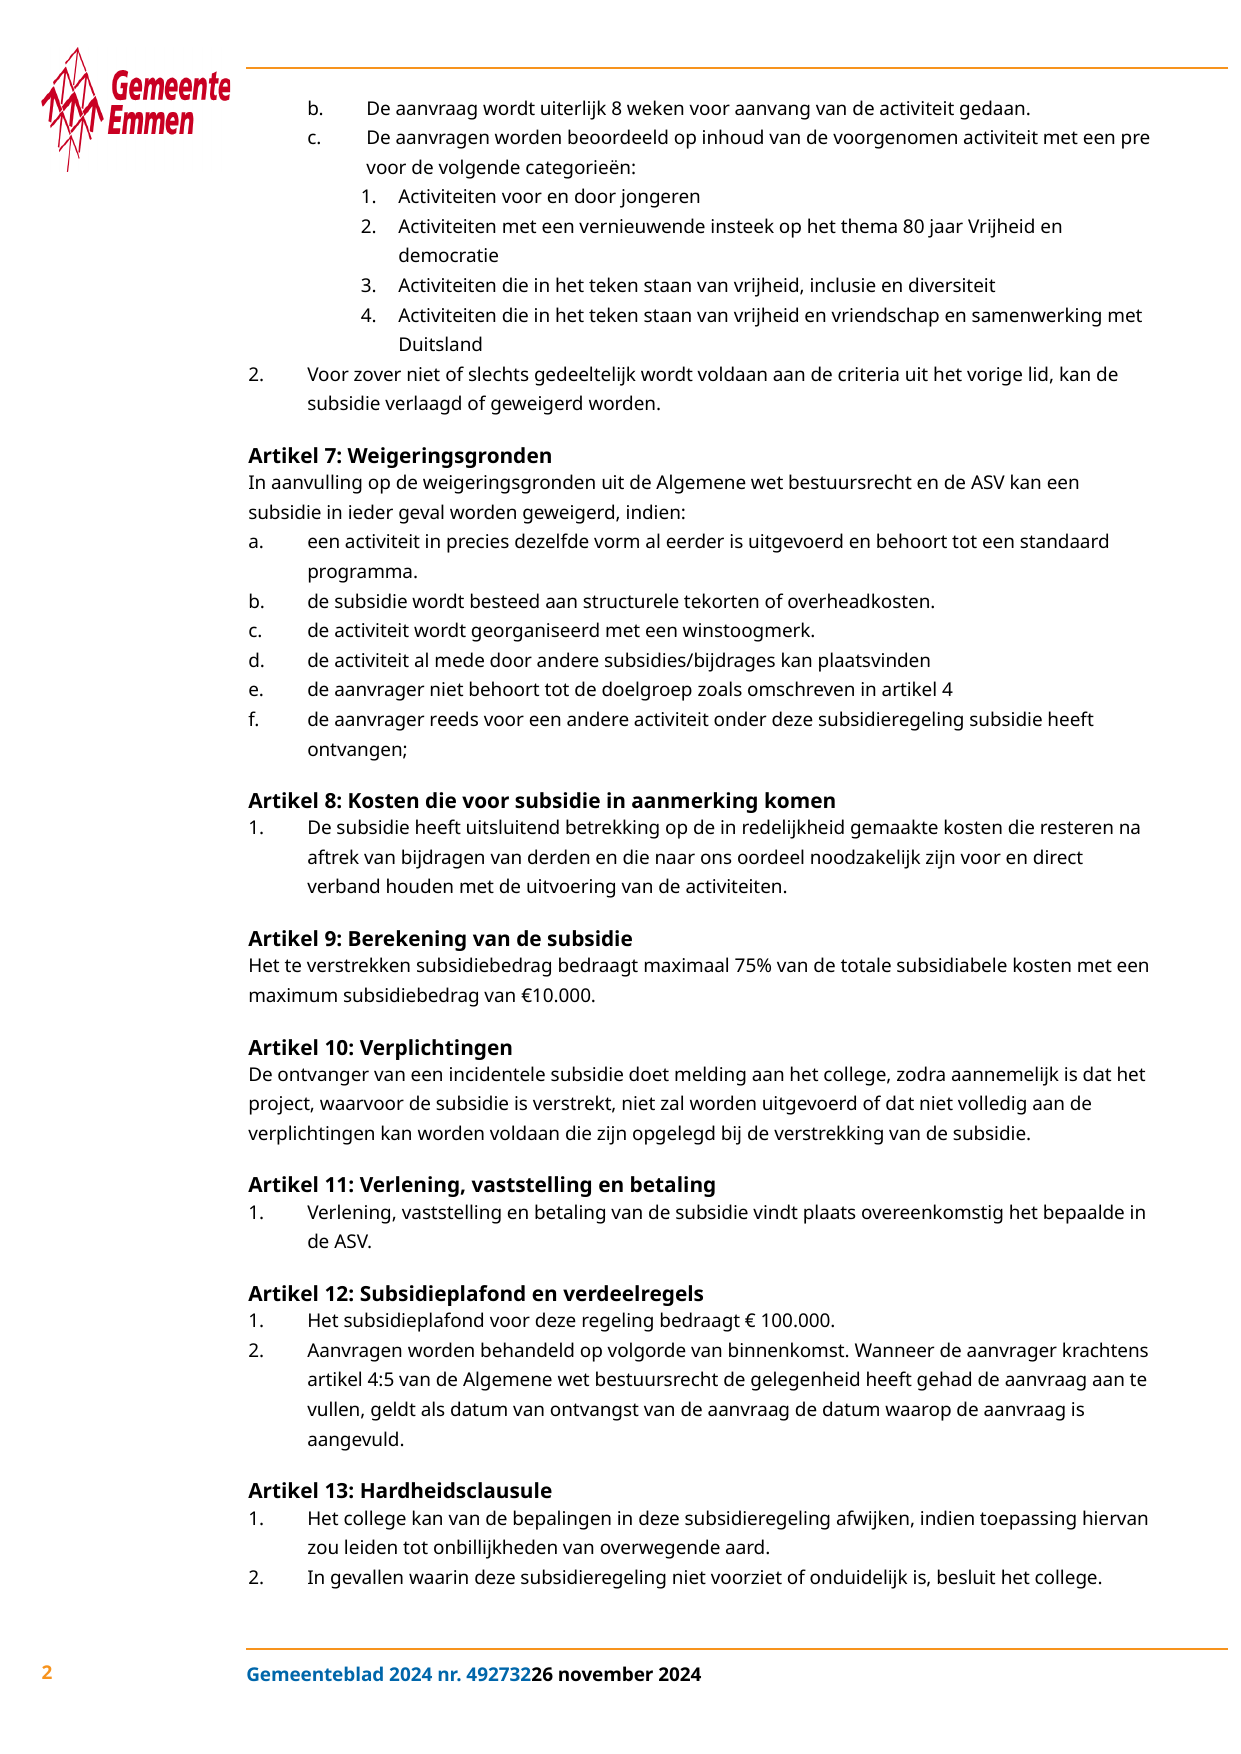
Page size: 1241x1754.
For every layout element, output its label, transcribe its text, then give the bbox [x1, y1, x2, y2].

text Artikel 7: Weigeringsgronden [248, 441, 1152, 469]
text Artikel 8: Kosten die voor subsidie in aanmerking komen [248, 786, 1152, 814]
list In gevallen waarin deze subsidieregeling niet voorziet of onduidelijk is, besluit het college. [248, 1564, 1152, 1589]
text Het te verstrekken subsidiebedrag bedraagt maximaal 75% van de totale subsidiabele kosten met een maximum subsidiebedrag van €10.000. [248, 953, 1152, 1008]
text Artikel 10: Verplichtingen [248, 1033, 1152, 1061]
text In aanvulling op de weigeringsgronden uit de Algemene wet bestuursrecht en de ASV kan een subsidie in ieder geval worden geweigerd, indien: [248, 469, 1152, 525]
list Voor zover niet of slechts gedeeltelijk wordt voldaan aan de criteria uit het vorige lid, kan de subsidie verlaagd of geweigerd worden. [248, 361, 1152, 416]
list De aanvragen worden beoordeeld op inhoud van de voorgenomen activiteit met een pre voor de volgende categorieën: [307, 124, 1152, 180]
list de aanvrager reeds voor een andere activiteit onder deze subsidieregeling subsidie heeft ontvangen; [248, 706, 1152, 761]
list de activiteit al mede door andere subsidies/bijdrages kan plaatsvinden [248, 647, 1152, 673]
list een activiteit in precies dezelfde vorm al eerder is uitgevoerd en behoort tot een standaard programma. [248, 529, 1152, 584]
list Verlening, vaststelling en betaling van de subsidie vindt plaats overeenkomstig het bepaalde in de ASV. [248, 1199, 1152, 1254]
list Het subsidieplafond voor deze regeling bedraagt € 100.000. [248, 1307, 1152, 1333]
list de aanvrager niet behoort tot de doelgroep zoals omschreven in artikel 4 [248, 677, 1152, 702]
text Artikel 12: Subsidieplafond en verdeelregels [248, 1279, 1152, 1307]
picture [41, 47, 231, 172]
list Activiteiten die in het teken staan van vrijheid, inclusie en diversiteit [361, 272, 1152, 298]
list Het college kan van de bepalingen in deze subsidieregeling afwijken, indien toepassing hiervan zou leiden tot onbillijkheden van overwegende aard. [248, 1505, 1152, 1560]
text Artikel 13: Hardheidsclausule [248, 1476, 1152, 1505]
list de activiteit wordt georganiseerd met een winstoogmerk. [248, 617, 1152, 643]
list Activiteiten met een vernieuwende insteek op het thema 80 jaar Vrijheid en democratie [361, 213, 1152, 268]
text Artikel 11: Verlening, vaststelling en betaling [248, 1171, 1152, 1199]
text Artikel 9: Berekening van de subsidie [248, 924, 1152, 953]
list Activiteiten voor en door jongeren [361, 183, 1152, 209]
text De ontvanger van een incidentele subsidie doet melding aan het college, zodra aannemelijk is dat het project, waarvoor de subsidie is verstrekt, niet zal worden uitgevoerd of dat niet volledig aan de verplichtingen kan worden voldaan die zijn opgelegd bij de verstrekking van de subsidie. [248, 1061, 1152, 1146]
list Aanvragen worden behandeld op volgorde van binnenkomst. Wanneer de aanvrager krachtens artikel 4:5 van de Algemene wet bestuursrecht de gelegenheid heeft gehad de aanvraag aan te vullen, geldt als datum van ontvangst van de aanvraag de datum waarop de aanvraag is aangevuld. [248, 1337, 1152, 1452]
list Activiteiten die in het teken staan van vrijheid en vriendschap en samenwerking met Duitsland [361, 302, 1152, 357]
list De aanvraag wordt uiterlijk 8 weken voor aanvang van de activiteit gedaan. [307, 95, 1152, 121]
list de subsidie wordt besteed aan structurele tekorten of overheadkosten. [248, 588, 1152, 613]
list De subsidie heeft uitsluitend betrekking op de in redelijkheid gemaakte kosten die resteren na aftrek van bijdragen van derden en die naar ons oordeel noodzakelijk zijn voor en direct verband houden met de uitvoering van de activiteiten. [248, 814, 1152, 899]
